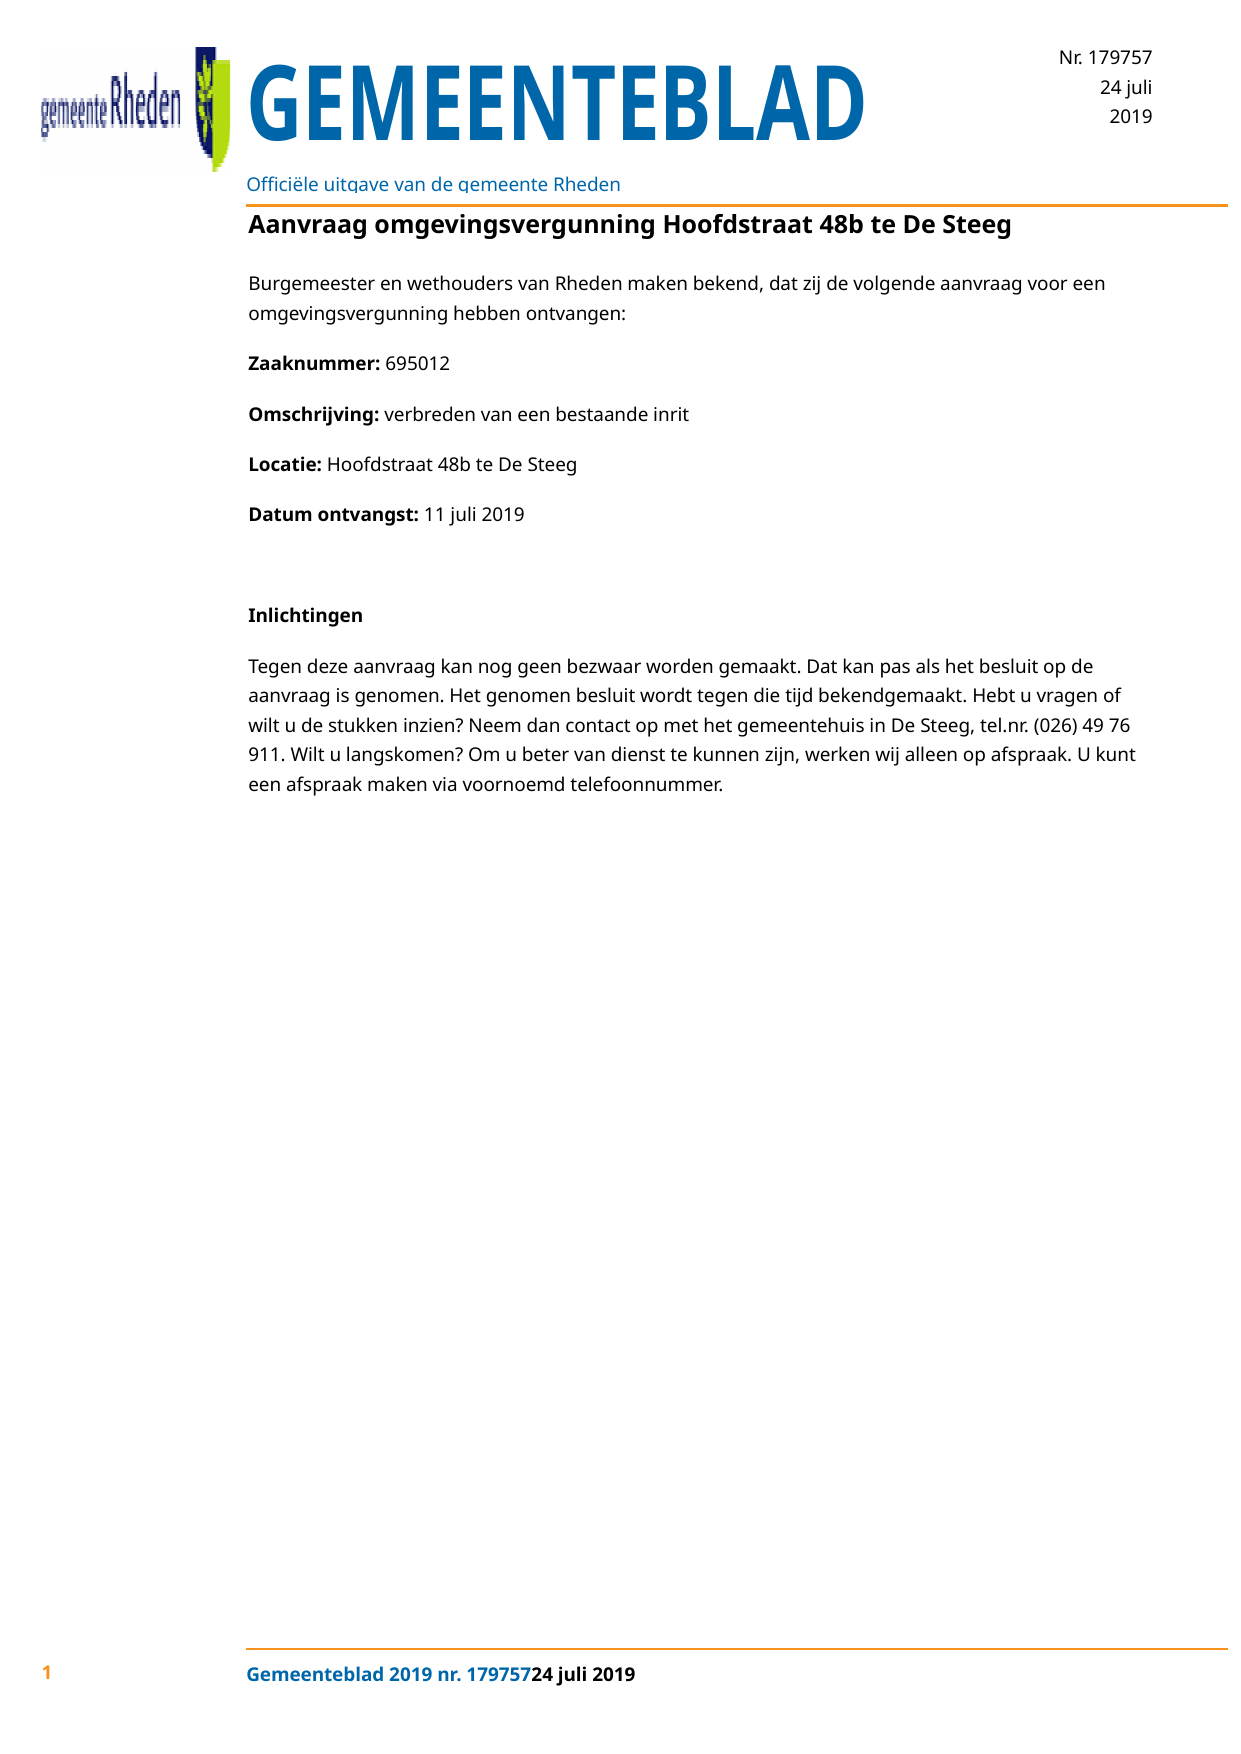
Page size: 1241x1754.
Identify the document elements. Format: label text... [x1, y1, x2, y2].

text Inlichtingen [248, 602, 1152, 628]
text Zaaknummer: 695012 [248, 350, 1152, 376]
text Burgemeester en wethouders van Rheden maken bekend, dat zij de volgende aanvraag voor een omgevingsvergunning hebben ontvangen: [248, 270, 1152, 326]
text Datum ontvangst: 11 juli 2019 [248, 502, 1152, 527]
text Aanvraag omgevingsvergunning Hoofdstraat 48b te De Steeg [248, 207, 1152, 241]
text Tegen deze aanvraag kan nog geen bezwaar worden gemaakt. Dat kan pas als het besluit op de aanvraag is genomen. Het genomen besluit wordt tegen die tijd bekendgemaakt. Hebt u vragen of wilt u de stukken inzien? Neem dan contact op met het gemeentehuis in De Steeg, tel.nr. (026) 49 76 911. Wilt u langskomen? Om u beter van dienst te kunnen zijn, werken wij alleen op afspraak. U kunt een afspraak maken via voornoemd telefoonnummer. [248, 653, 1152, 797]
picture [41, 47, 231, 172]
text Omschrijving: verbreden van een bestaande inrit [248, 401, 1152, 426]
text Locatie: Hoofdstraat 48b te De Steeg [248, 451, 1152, 477]
